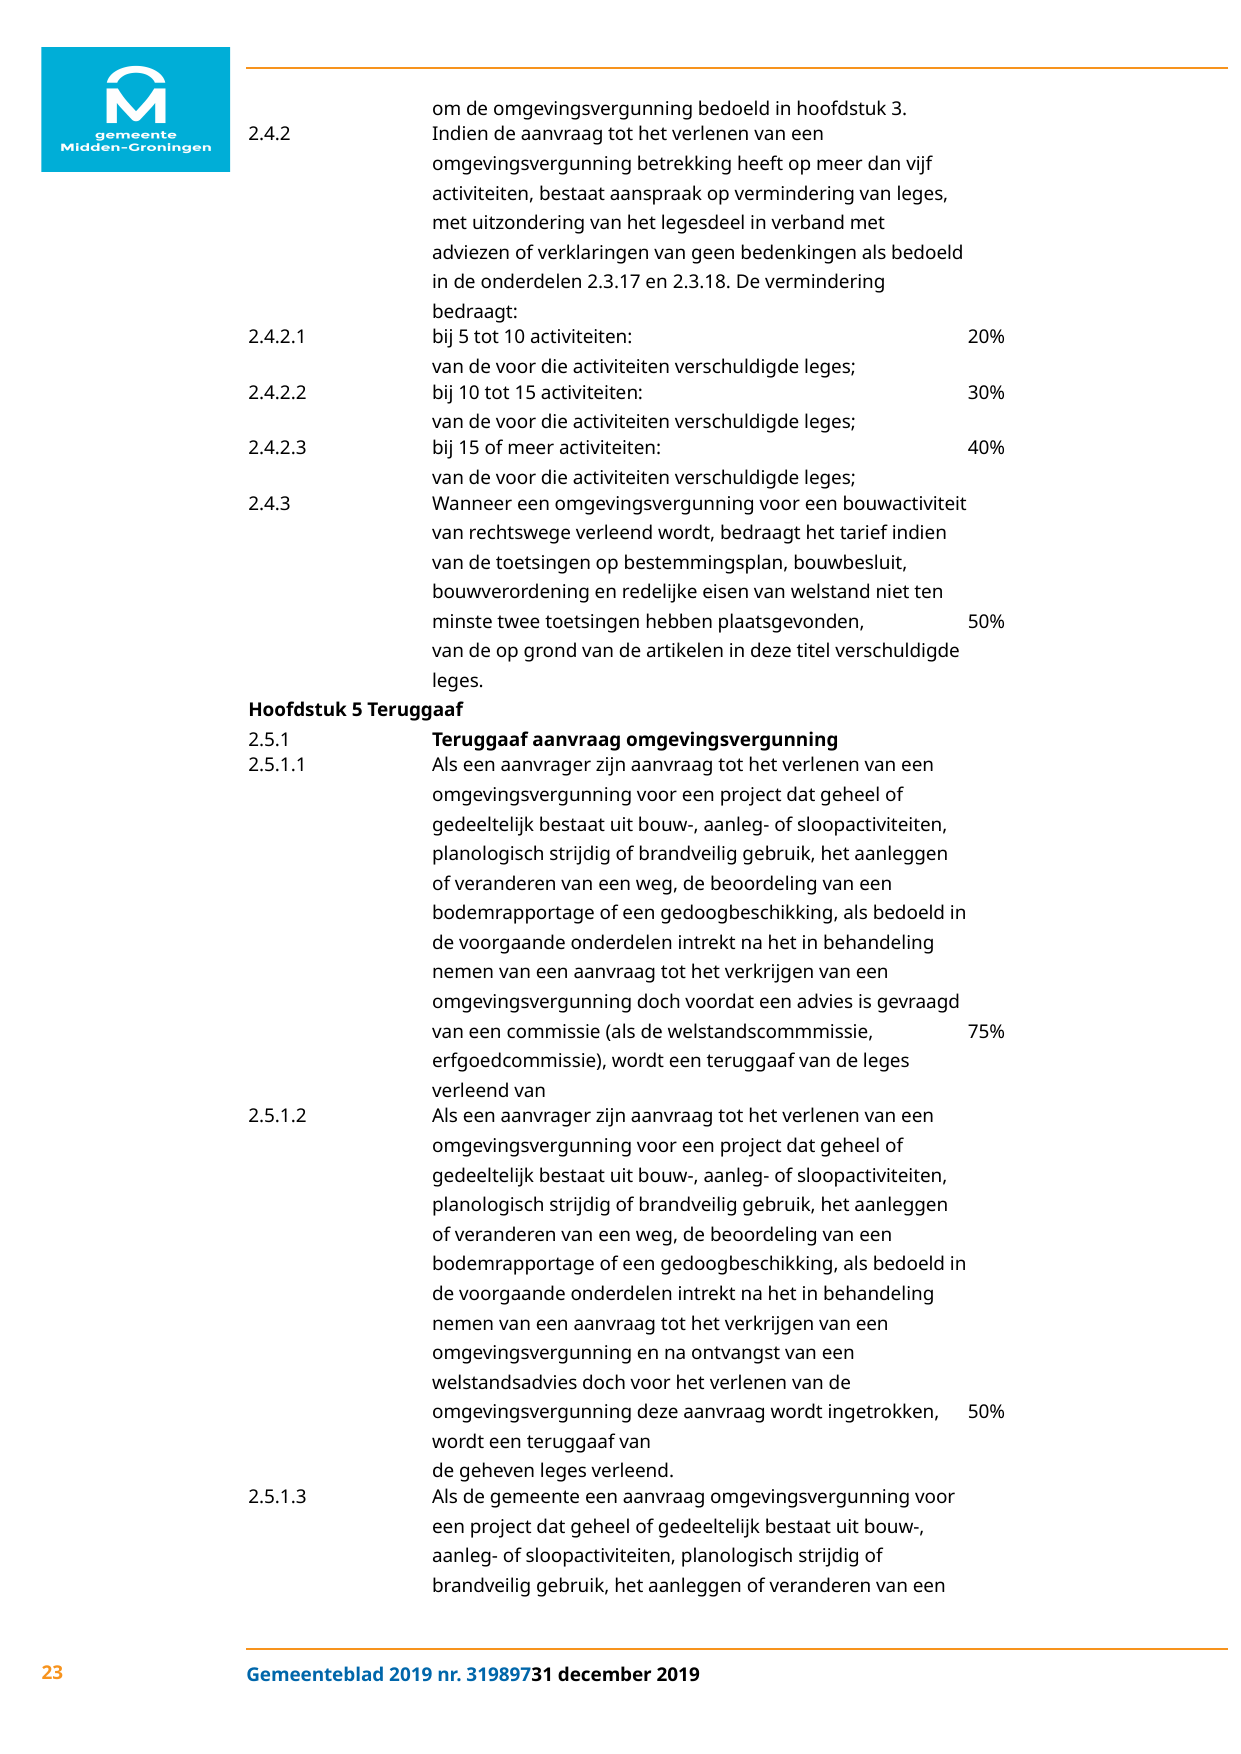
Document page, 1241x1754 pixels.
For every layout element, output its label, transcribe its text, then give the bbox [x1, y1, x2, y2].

table_cell 2.5.1.2 [248, 1103, 432, 1483]
table_cell Als een aanvrager zijn aanvraag tot het verlenen van een omgevingsvergunning voor een project dat geheel of gedeeltelijk bestaat uit bouw-, aanleg- of sloopactiviteiten, planologisch strijdig of brandveilig gebruik, het aanleggen of veranderen van een weg, de beoordeling van een bodemrapportage of een gedoogbeschikking, als bedoeld in de voorgaande onderdelen intrekt na het in behandeling nemen van een aanvraag tot het verkrijgen van een omgevingsvergunning doch voordat een advies is gevraagd van een commissie (als de welstandscommmissie, erfgoedcommissie), wordt een teruggaaf van de leges verleend van [432, 752, 968, 1103]
table_cell Indien de aanvraag tot het verlenen van een omgevingsvergunning betrekking heeft op meer dan vijf activiteiten, bestaat aanspraak op vermindering van leges, met uitzondering van het legesdeel in verband met adviezen of verklaringen van geen bedenkingen als bedoeld in de onderdelen 2.3.17 en 2.3.18. De vermindering bedraagt: [432, 121, 968, 324]
picture [108, 66, 164, 82]
table_cell Wanneer een omgevingsvergunning voor een bouwactiviteit van rechtswege verleend wordt, bedraagt het tarief indien van de toetsingen op bestemmingsplan, bouwbesluit, bouwverordening en redelijke eisen van welstand niet ten minste twee toetsingen hebben plaatsgevonden, van de op grond van de artikelen in deze titel verschuldigde leges. [432, 490, 968, 693]
table_cell 40% [968, 434, 1152, 490]
text Hoofdstuk 5 Teruggaaf [248, 696, 1152, 722]
table_cell Als een aanvrager zijn aanvraag tot het verlenen van een omgevingsvergunning voor een project dat geheel of gedeeltelijk bestaat uit bouw-, aanleg- of sloopactiviteiten, planologisch strijdig of brandveilig gebruik, het aanleggen of veranderen van een weg, de beoordeling van een bodemrapportage of een gedoogbeschikking, als bedoeld in de voorgaande onderdelen intrekt na het in behandeling nemen van een aanvraag tot het verkrijgen van een omgevingsvergunning en na ontvangst van een welstandsadvies doch voor het verlenen van de omgevingsvergunning deze aanvraag wordt ingetrokken, wordt een teruggaaf van de geheven leges verleend. [432, 1103, 968, 1483]
table_cell 2.4.2 [248, 121, 432, 324]
table_cell 50% [968, 490, 1152, 693]
table_cell 50% [968, 1103, 1152, 1483]
table_cell bij 10 tot 15 activiteiten: van de voor die activiteiten verschuldigde leges; [432, 379, 968, 434]
table_cell 75% [968, 752, 1152, 1103]
table_cell bij 15 of meer activiteiten: van de voor die activiteiten verschuldigde leges; [432, 434, 968, 490]
table_header om de omgevingsvergunning bedoeld in hoofdstuk 3. [432, 95, 968, 121]
table_cell 2.5.1.1 [248, 752, 432, 1103]
table_cell 2.5.1.3 [248, 1484, 432, 1598]
table_cell 30% [968, 379, 1152, 434]
table_header [248, 95, 432, 121]
table_cell bij 5 tot 10 activiteiten: van de voor die activiteiten verschuldigde leges; [432, 324, 968, 379]
table_cell [968, 1484, 1152, 1598]
table_header [968, 95, 1152, 121]
table_cell [968, 121, 1152, 324]
table_header [968, 726, 1152, 752]
table_cell 2.4.2.1 [248, 324, 432, 379]
table_cell 2.4.2.3 [248, 434, 432, 490]
table_cell 20% [968, 324, 1152, 379]
picture [107, 89, 165, 122]
table_header Teruggaaf aanvraag omgevingsvergunning [432, 726, 968, 752]
table_cell 2.4.3 [248, 490, 432, 693]
table_cell 2.4.2.2 [248, 379, 432, 434]
table_header 2.5.1 [248, 726, 432, 752]
table_cell Als de gemeente een aanvraag omgevingsvergunning voor een project dat geheel of gedeeltelijk bestaat uit bouw-, aanleg- of sloopactiviteiten, planologisch strijdig of brandveilig gebruik, het aanleggen of veranderen van een [432, 1484, 968, 1598]
picture [184, 146, 190, 153]
